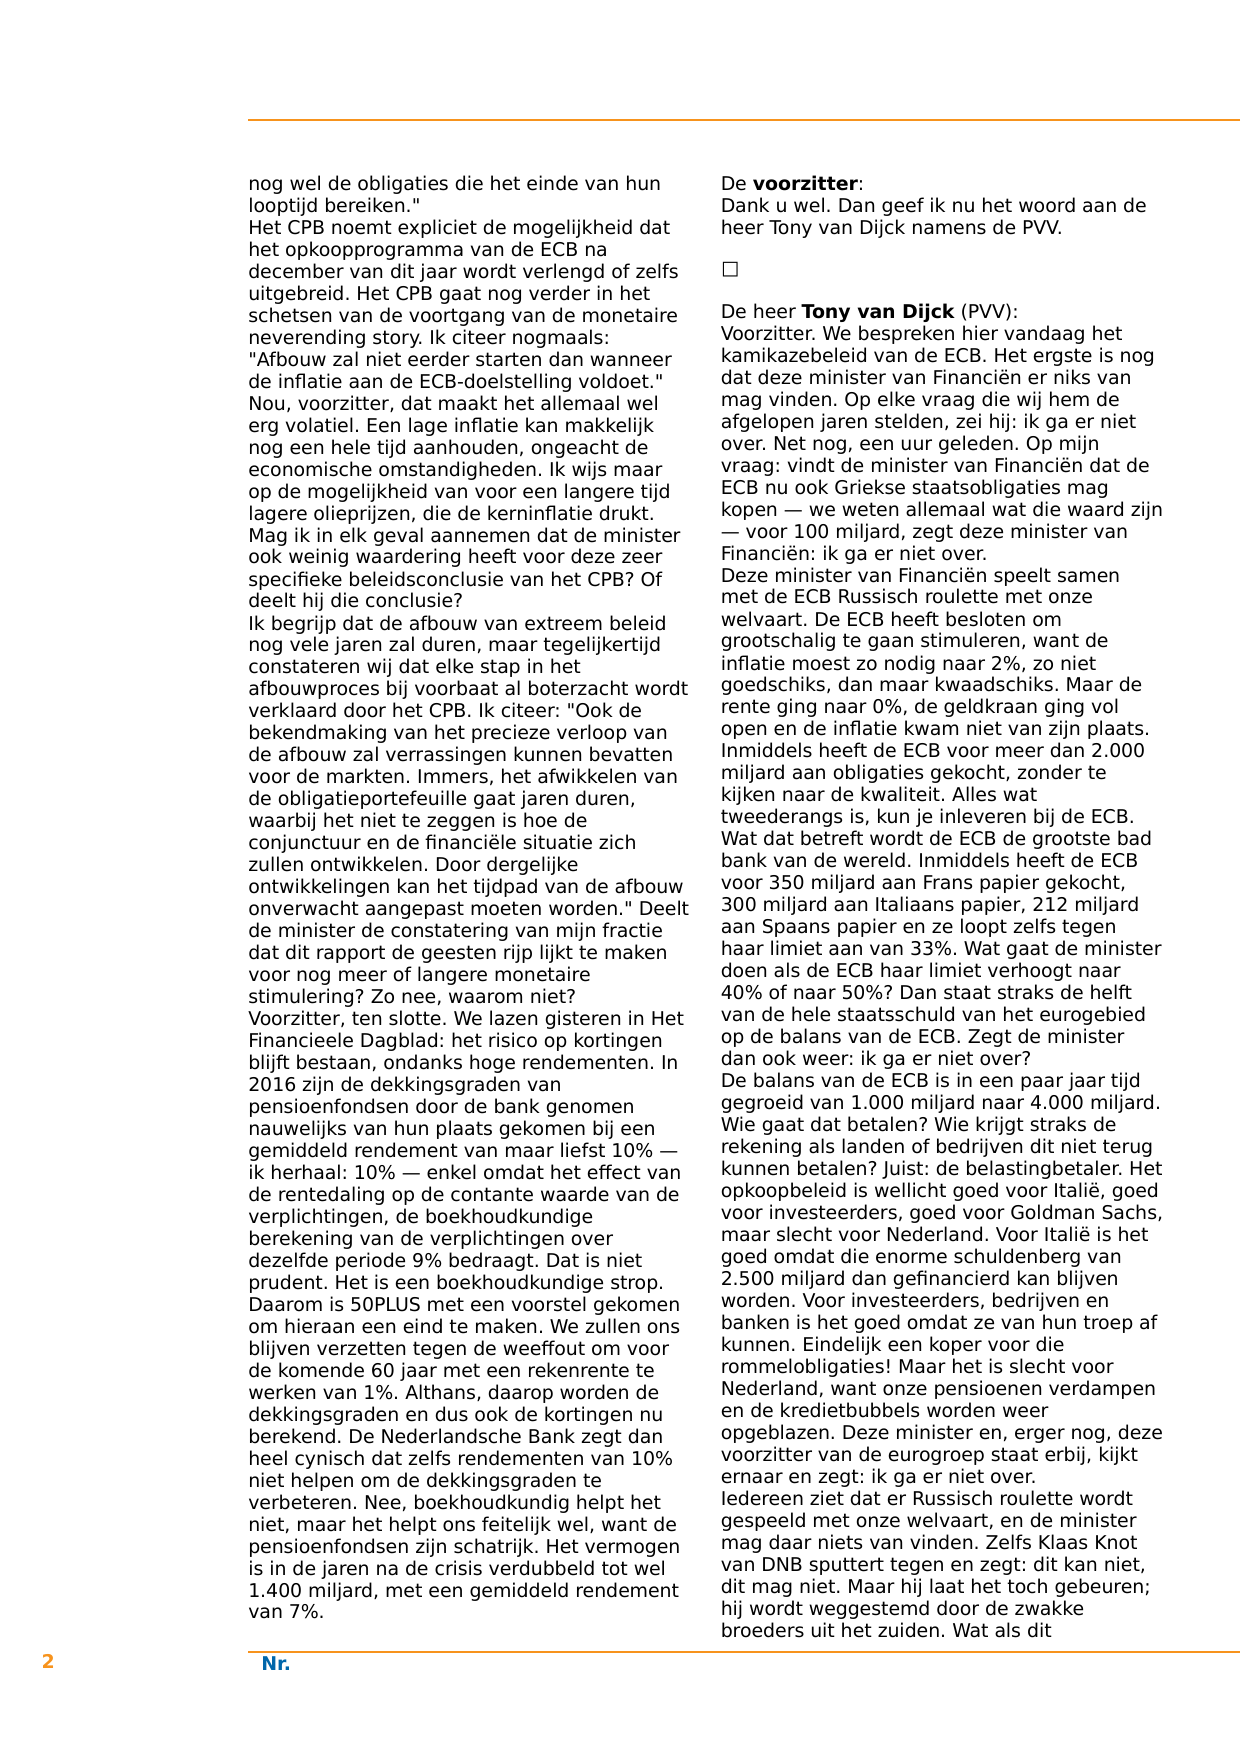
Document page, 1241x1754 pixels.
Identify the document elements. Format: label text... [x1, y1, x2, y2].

text ⬜ [721, 259, 1163, 281]
text Voorzitter. We bespreken hier vandaag het kamikazebeleid van de ECB. Het ergste is nog dat deze minister van Financiën er niks van mag vinden. Op elke vraag die wij hem de afgelopen jaren stelden, zei hij: ik ga er niet over. Net nog, een uur geleden. Op mijn vraag: vindt de minister van Financiën dat de ECB nu ook Griekse staatsobligaties mag kopen — we weten allemaal wat die waard zijn — voor 100 miljard, zegt deze minister van Financiën: ik ga er niet over. [721, 323, 1163, 564]
text Ik begrijp dat de afbouw van extreem beleid nog vele jaren zal duren, maar tegelijkertijd constateren wij dat elke stap in het afbouwproces bij voorbaat al boterzacht wordt verklaard door het CPB. Ik citeer: "Ook de bekendmaking van het precieze verloop van de afbouw zal verrassingen kunnen bevatten voor de markten. Immers, het afwikkelen van de obligatieportefeuille gaat jaren duren, waarbij het niet te zeggen is hoe de conjunctuur en de financiële situatie zich zullen ontwikkelen. Door dergelijke ontwikkelingen kan het tijdpad van de afbouw onverwacht aangepast moeten worden." Deelt de minister de constatering van mijn fractie dat dit rapport de geesten rijp lijkt te maken voor nog meer of langere monetaire stimulering? Zo nee, waarom niet? [248, 612, 691, 1008]
text De voorzitter: [721, 173, 1163, 195]
text Deze minister van Financiën speelt samen met de ECB Russisch roulette met onze welvaart. De ECB heeft besloten om grootschalig te gaan stimuleren, want de inflatie moest zo nodig naar 2%, zo niet goedschiks, dan maar kwaadschiks. Maar de rente ging naar 0%, de geldkraan ging vol open en de inflatie kwam niet van zijn plaats. Inmiddels heeft de ECB voor meer dan 2.000 miljard aan obligaties gekocht, zonder te kijken naar de kwaliteit. Alles wat tweederangs is, kun je inleveren bij de ECB. Wat dat betreft wordt de ECB de grootste bad bank van de wereld. Inmiddels heeft de ECB voor 350 miljard aan Frans papier gekocht, 300 miljard aan Italiaans papier, 212 miljard aan Spaans papier en ze loopt zelfs tegen haar limiet aan van 33%. Wat gaat de minister doen als de ECB haar limiet verhoogt naar 40% of naar 50%? Dan staat straks de helft van de hele staatsschuld van het eurogebied op de balans van de ECB. Zegt de minister dan ook weer: ik ga er niet over? [721, 564, 1163, 1070]
text Het CPB noemt expliciet de mogelijkheid dat het opkoopprogramma van de ECB na december van dit jaar wordt verlengd of zelfs uitgebreid. Het CPB gaat nog verder in het schetsen van de voortgang van de monetaire neverending story. Ik citeer nogmaals: "Afbouw zal niet eerder starten dan wanneer de inflatie aan de ECB-doelstelling voldoet." Nou, voorzitter, dat maakt het allemaal wel erg volatiel. Een lage inflatie kan makkelijk nog een hele tijd aanhouden, ongeacht de economische omstandigheden. Ik wijs maar op de mogelijkheid van voor een langere tijd lagere olieprijzen, die de kerninflatie drukt. Mag ik in elk geval aannemen dat de minister ook weinig waardering heeft voor deze zeer specifieke beleidsconclusie van het CPB? Of deelt hij die conclusie? [248, 217, 691, 612]
text De balans van de ECB is in een paar jaar tijd gegroeid van 1.000 miljard naar 4.000 miljard. Wie gaat dat betalen? Wie krijgt straks de rekening als landen of bedrijven dit niet terug kunnen betalen? Juist: de belastingbetaler. Het opkoopbeleid is wellicht goed voor Italië, goed voor investeerders, goed voor Goldman Sachs, maar slecht voor Nederland. Voor Italië is het goed omdat die enorme schuldenberg van 2.500 miljard dan gefinancierd kan blijven worden. Voor investeerders, bedrijven en banken is het goed omdat ze van hun troep af kunnen. Eindelijk een koper voor die rommelobligaties! Maar het is slecht voor Nederland, want onze pensioenen verdampen en de kredietbubbels worden weer opgeblazen. Deze minister en, erger nog, deze voorzitter van de eurogroep staat erbij, kijkt ernaar en zegt: ik ga er niet over. [721, 1070, 1163, 1488]
text nog wel de obligaties die het einde van hun looptijd bereiken." [248, 173, 691, 217]
text Voorzitter, ten slotte. We lazen gisteren in Het Financieele Dagblad: het risico op kortingen blijft bestaan, ondanks hoge rendementen. In 2016 zijn de dekkingsgraden van pensioenfondsen door de bank genomen nauwelijks van hun plaats gekomen bij een gemiddeld rendement van maar liefst 10% — ik herhaal: 10% — enkel omdat het effect van de rentedaling op de contante waarde van de verplichtingen, de boekhoudkundige berekening van de verplichtingen over dezelfde periode 9% bedraagt. Dat is niet prudent. Het is een boekhoudkundige strop. Daarom is 50PLUS met een voorstel gekomen om hieraan een eind te maken. We zullen ons blijven verzetten tegen de weeffout om voor de komende 60 jaar met een rekenrente te werken van 1%. Althans, daarop worden de dekkingsgraden en dus ook de kortingen nu berekend. De Nederlandsche Bank zegt dan heel cynisch dat zelfs rendementen van 10% niet helpen om de dekkingsgraden te verbeteren. Nee, boekhoudkundig helpt het niet, maar het helpt ons feitelijk wel, want de pensioenfondsen zijn schatrijk. Het vermogen is in de jaren na de crisis verdubbeld tot wel 1.400 miljard, met een gemiddeld rendement van 7%. [248, 1008, 691, 1623]
text Dank u wel. Dan geef ik nu het woord aan de heer Tony van Dijck namens de PVV. [721, 195, 1163, 239]
text De heer Tony van Dijck (PVV): [721, 301, 1163, 323]
text Iedereen ziet dat er Russisch roulette wordt gespeeld met onze welvaart, en de minister mag daar niets van vinden. Zelfs Klaas Knot van DNB sputtert tegen en zegt: dit kan niet, dit mag niet. Maar hij laat het toch gebeuren; hij wordt weggestemd door de zwakke broeders uit het zuiden. Wat als dit [721, 1488, 1163, 1641]
